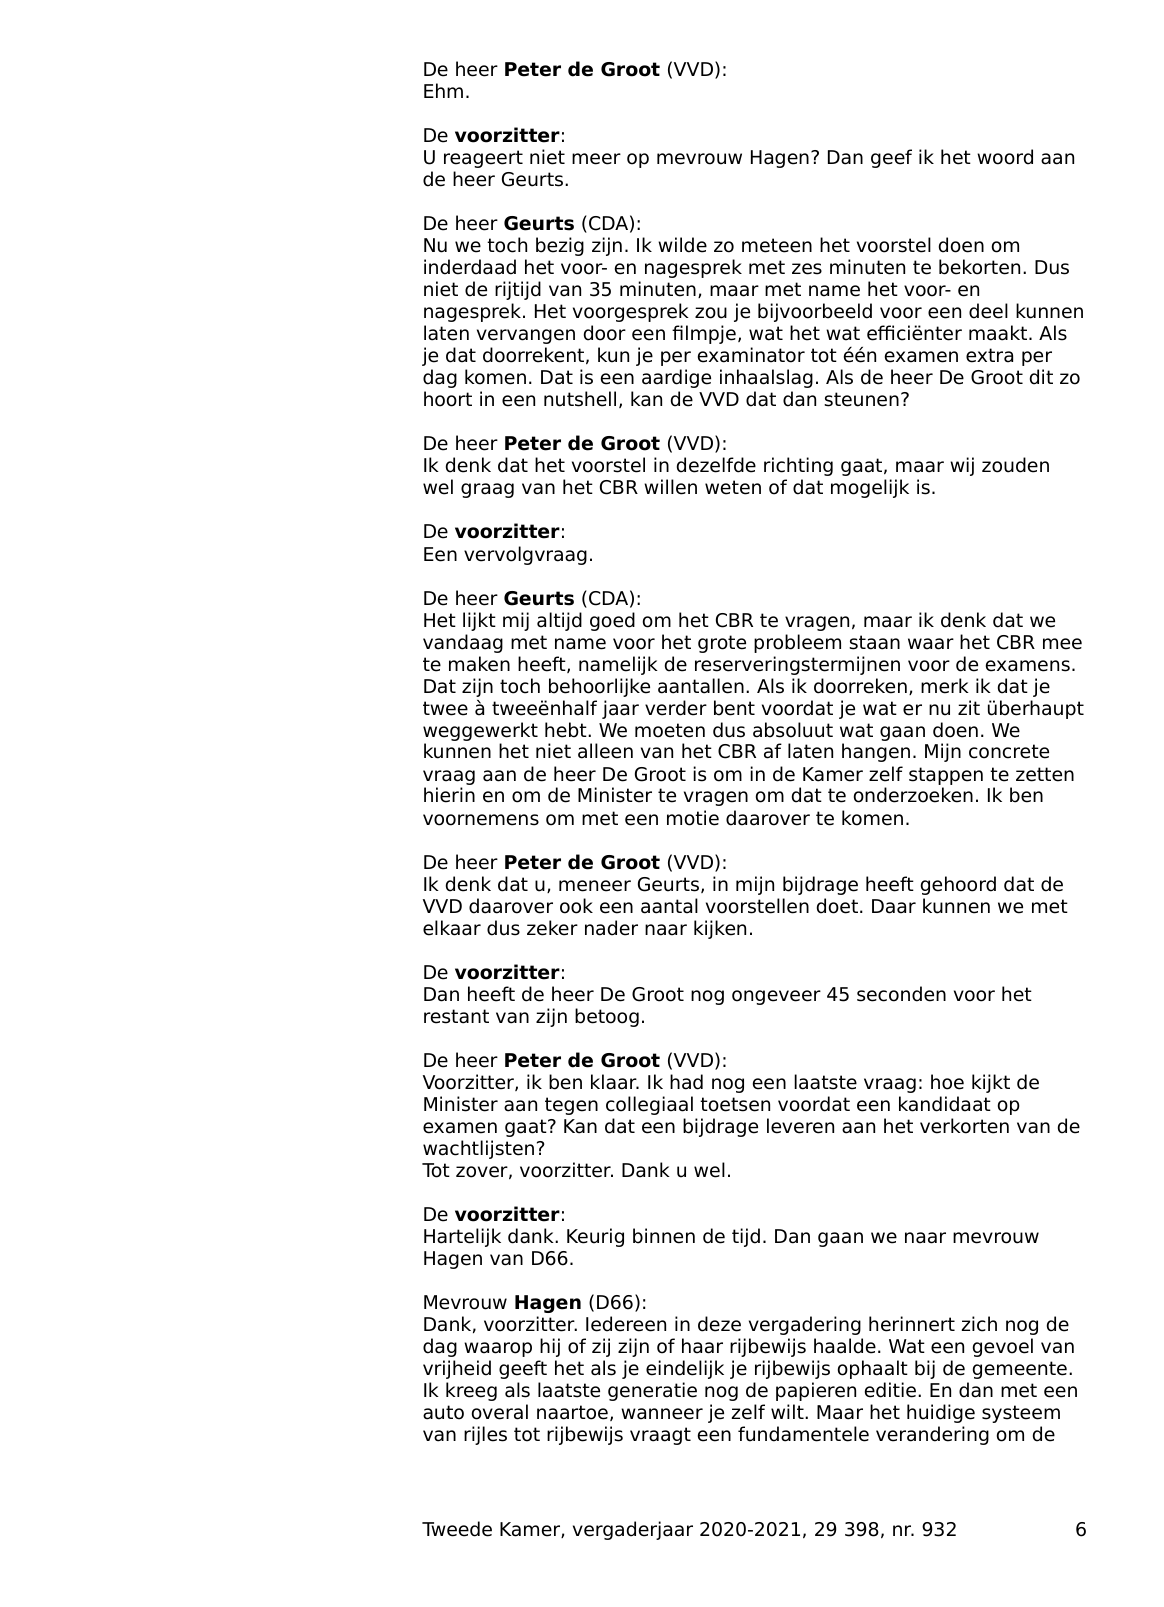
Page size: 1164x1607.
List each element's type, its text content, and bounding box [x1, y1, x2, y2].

text De voorzitter: [422, 125, 1087, 147]
text U reageert niet meer op mevrouw Hagen? Dan geef ik het woord aan de heer Geurts. [422, 147, 1087, 191]
text Dank, voorzitter. Iedereen in deze vergadering herinnert zich nog de dag waarop hij of zij zijn of haar rijbewijs haalde. Wat een gevoel van vrijheid geeft het als je eindelijk je rijbewijs ophaalt bij de gemeente. Ik kreeg als laatste generatie nog de papieren editie. En dan met een auto overal naartoe, wanneer je zelf wilt. Maar het huidige systeem van rijles tot rijbewijs vraagt een fundamentele verandering om de [422, 1314, 1087, 1446]
text De voorzitter: [422, 962, 1087, 984]
text Mevrouw Hagen (D66): [422, 1292, 1087, 1314]
text De heer Peter de Groot (VVD): [422, 59, 1087, 81]
text De heer Peter de Groot (VVD): [422, 852, 1087, 873]
text Nu we toch bezig zijn. Ik wilde zo meteen het voorstel doen om inderdaad het voor- en nagesprek met zes minuten te bekorten. Dus niet de rijtijd van 35 minuten, maar met name het voor- en nagesprek. Het voorgesprek zou je bijvoorbeeld voor een deel kunnen laten vervangen door een filmpje, wat het wat efficiënter maakt. Als je dat doorrekent, kun je per examinator tot één examen extra per dag komen. Dat is een aardige inhaalslag. Als de heer De Groot dit zo hoort in een nutshell, kan de VVD dat dan steunen? [422, 235, 1087, 411]
text Voorzitter, ik ben klaar. Ik had nog een laatste vraag: hoe kijkt de Minister aan tegen collegiaal toetsen voordat een kandidaat op examen gaat? Kan dat een bijdrage leveren aan het verkorten van de wachtlijsten? [422, 1072, 1087, 1160]
text De heer Geurts (CDA): [422, 588, 1087, 609]
text De voorzitter: [422, 1204, 1087, 1226]
text Het lijkt mij altijd goed om het CBR te vragen, maar ik denk dat we vandaag met name voor het grote probleem staan waar het CBR mee te maken heeft, namelijk de reserveringstermijnen voor de examens. Dat zijn toch behoorlijke aantallen. Als ik doorreken, merk ik dat je twee à tweeënhalf jaar verder bent voordat je wat er nu zit überhaupt weggewerkt hebt. We moeten dus absoluut wat gaan doen. We kunnen het niet alleen van het CBR af laten hangen. Mijn concrete vraag aan de heer De Groot is om in de Kamer zelf stappen te zetten hierin en om de Minister te vragen om dat te onderzoeken. Ik ben voornemens om met een motie daarover te komen. [422, 609, 1087, 829]
text De voorzitter: [422, 521, 1087, 543]
text Dan heeft de heer De Groot nog ongeveer 45 seconden voor het restant van zijn betoog. [422, 984, 1087, 1028]
text De heer Geurts (CDA): [422, 213, 1087, 235]
text Hartelijk dank. Keurig binnen de tijd. Dan gaan we naar mevrouw Hagen van D66. [422, 1226, 1087, 1270]
text De heer Peter de Groot (VVD): [422, 1050, 1087, 1072]
text Ik denk dat u, meneer Geurts, in mijn bijdrage heeft gehoord dat de VVD daarover ook een aantal voorstellen doet. Daar kunnen we met elkaar dus zeker nader naar kijken. [422, 873, 1087, 939]
text De heer Peter de Groot (VVD): [422, 433, 1087, 455]
text Ehm. [422, 81, 1087, 103]
text Een vervolgvraag. [422, 543, 1087, 565]
text Tot zover, voorzitter. Dank u wel. [422, 1160, 1087, 1182]
text Ik denk dat het voorstel in dezelfde richting gaat, maar wij zouden wel graag van het CBR willen weten of dat mogelijk is. [422, 455, 1087, 499]
